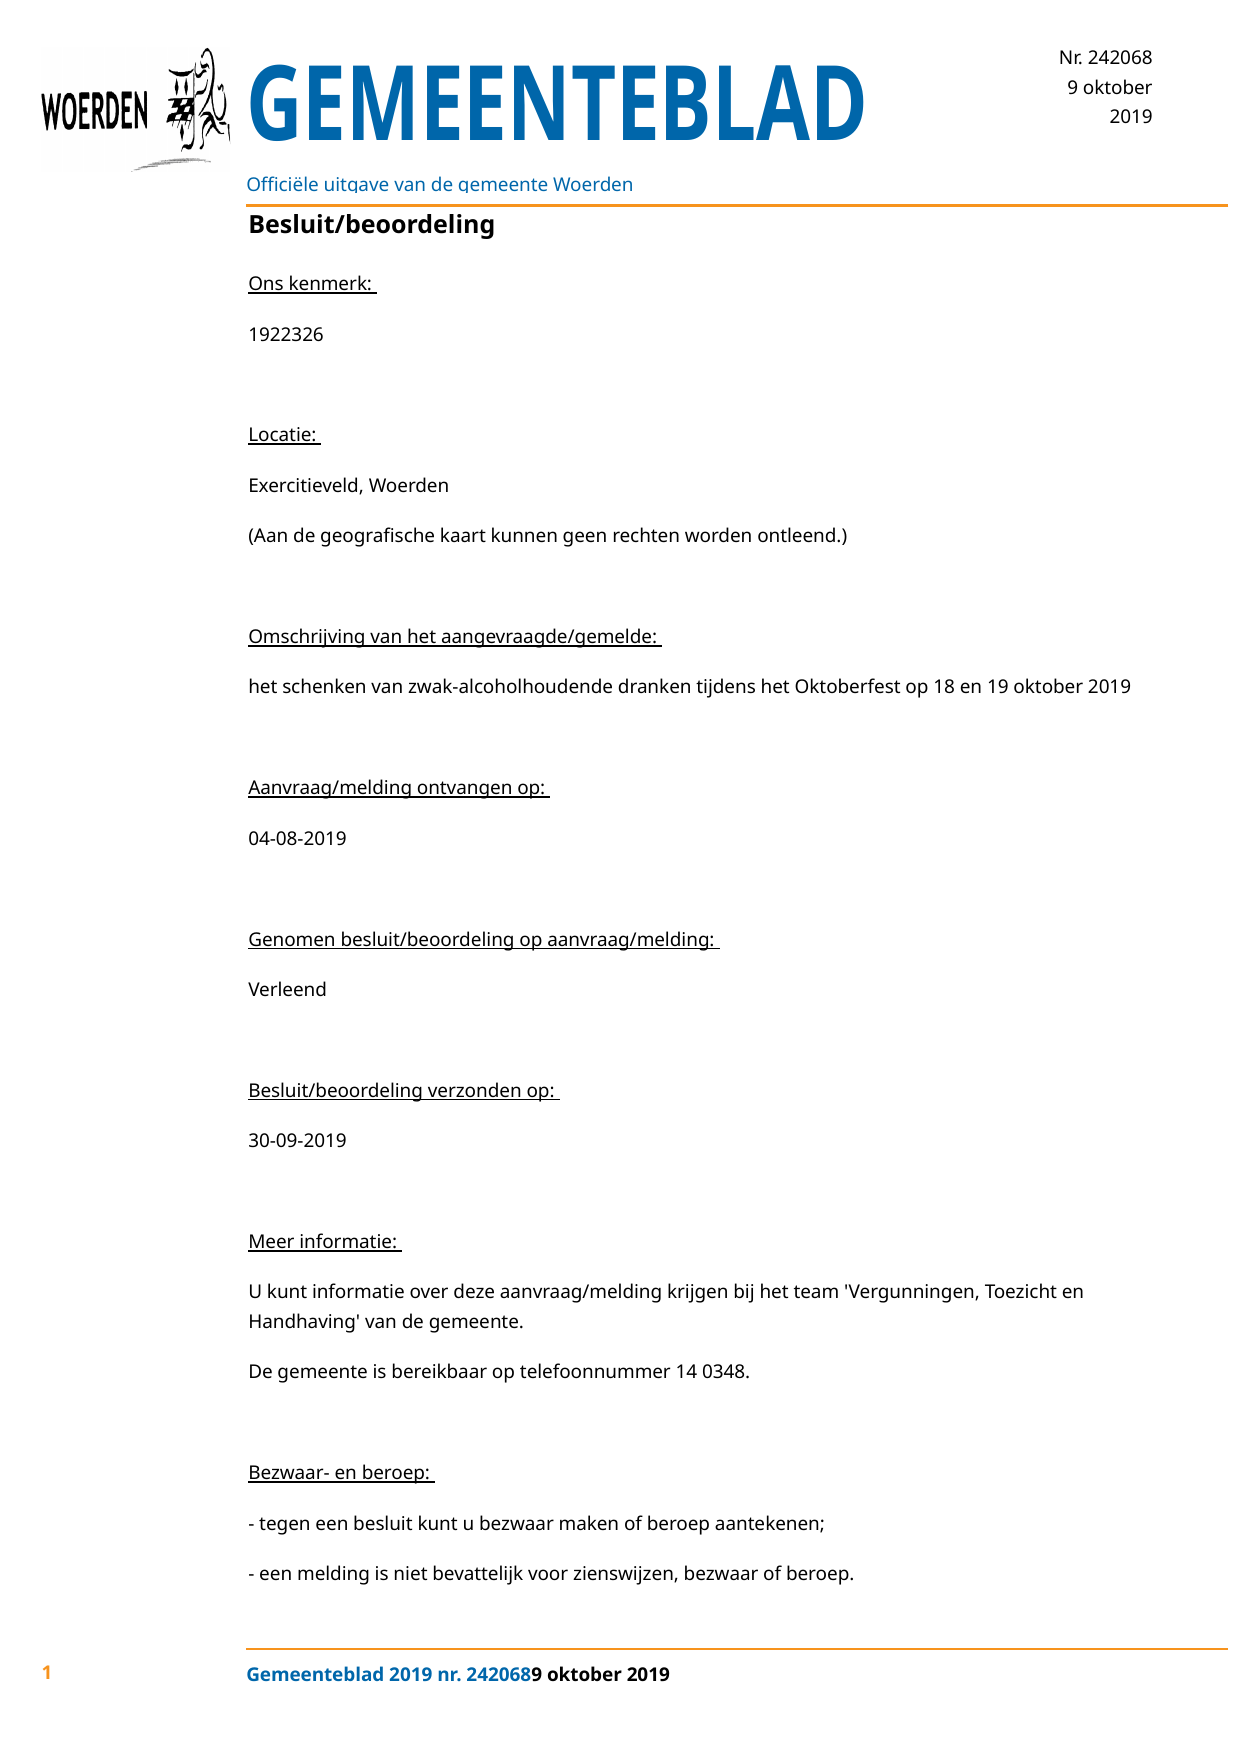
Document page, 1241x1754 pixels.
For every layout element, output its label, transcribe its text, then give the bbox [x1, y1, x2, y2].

text Genomen besluit/beoordeling op aanvraag/melding: [248, 926, 1152, 951]
text - tegen een besluit kunt u bezwaar maken of beroep aantekenen; [248, 1510, 1152, 1536]
picture [41, 47, 231, 172]
text het schenken van zwak-alcoholhoudende dranken tijdens het Oktoberfest op 18 en 19 oktober 2019 [248, 674, 1152, 699]
text Exercitieveld, Woerden [248, 472, 1152, 498]
text Verleend [248, 976, 1152, 1002]
text Meer informatie: [248, 1228, 1152, 1254]
text - een melding is niet bevattelijk voor zienswijzen, bezwaar of beroep. [248, 1560, 1152, 1586]
text De gemeente is bereikbaar op telefoonnummer 14 0348. [248, 1359, 1152, 1384]
text 30-09-2019 [248, 1127, 1152, 1153]
text (Aan de geografische kaart kunnen geen rechten worden ontleend.) [248, 522, 1152, 548]
text Locatie: [248, 422, 1152, 447]
text Ons kenmerk: [248, 270, 1152, 296]
text Omschrijving van het aangevraagde/gemelde: [248, 623, 1152, 649]
text Besluit/beoordeling [248, 207, 1152, 241]
text Besluit/beoordeling verzonden op: [248, 1077, 1152, 1103]
text U kunt informatie over deze aanvraag/melding krijgen bij het team 'Vergunningen, Toezicht en Handhaving' van de gemeente. [248, 1279, 1152, 1334]
text Bezwaar- en beroep: [248, 1459, 1152, 1485]
text 1922326 [248, 321, 1152, 346]
text 04-08-2019 [248, 825, 1152, 851]
text Aanvraag/melding ontvangen op: [248, 774, 1152, 800]
